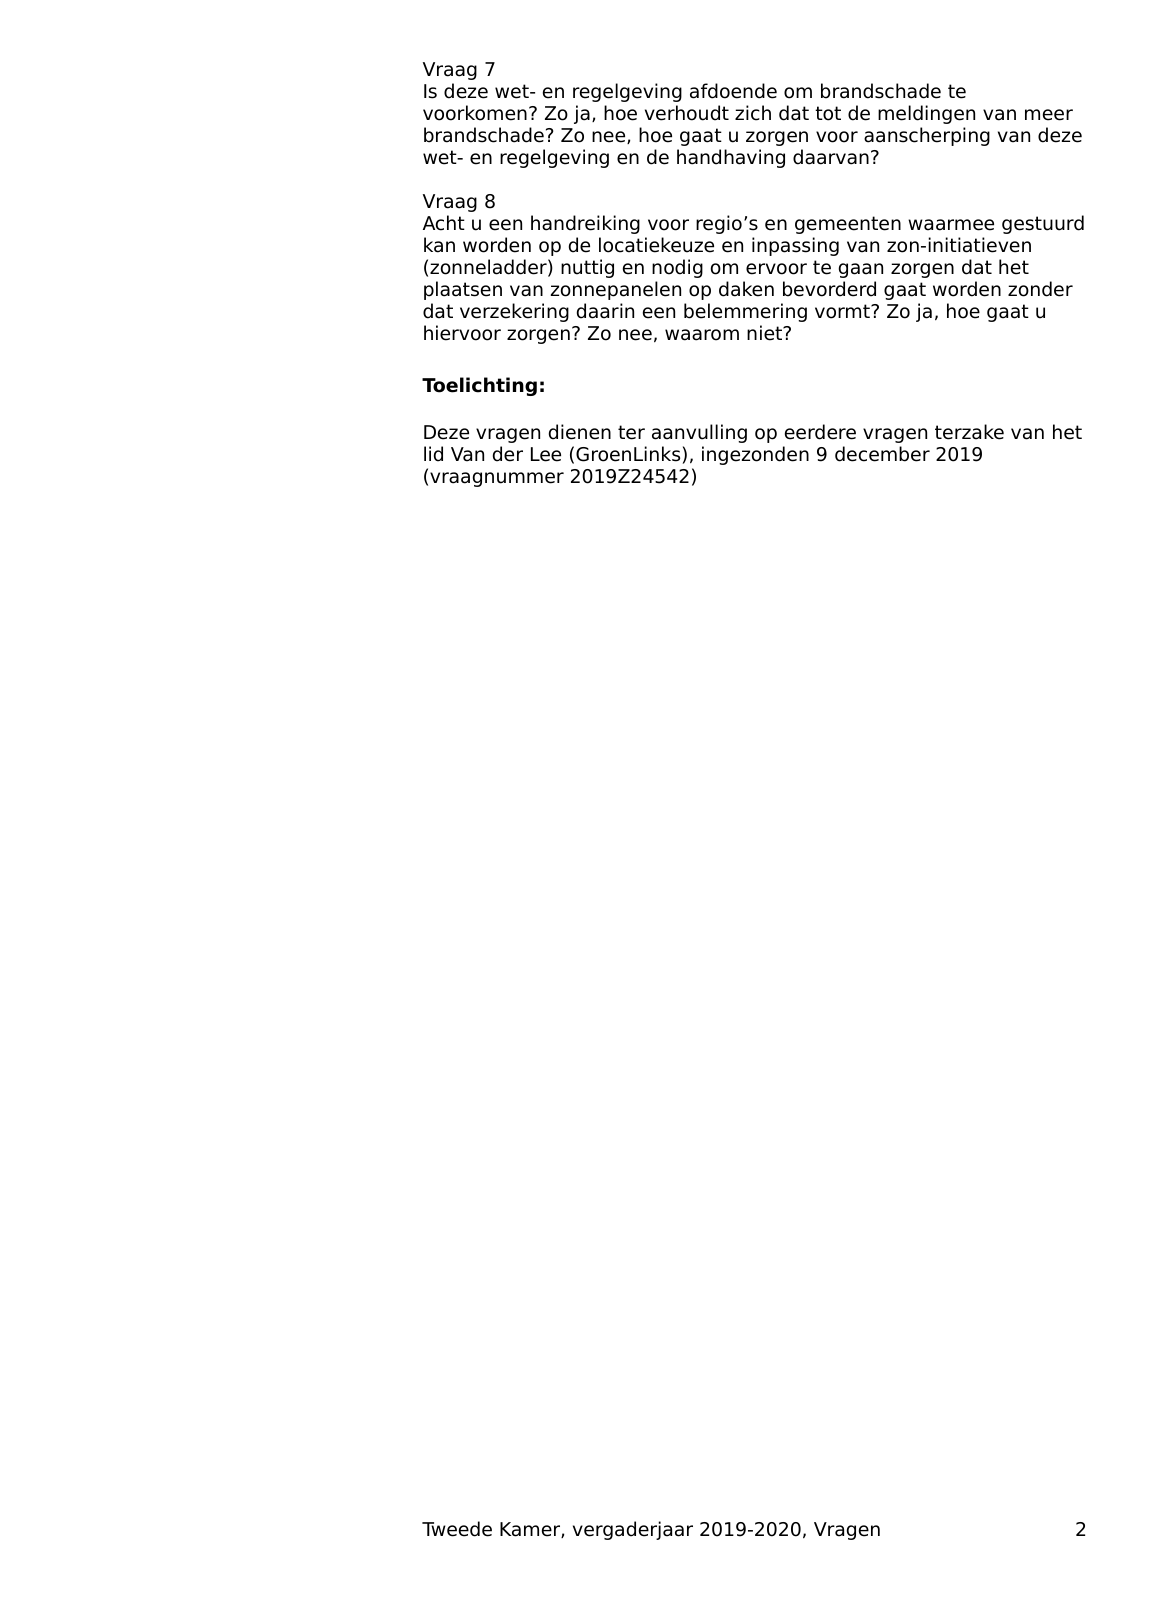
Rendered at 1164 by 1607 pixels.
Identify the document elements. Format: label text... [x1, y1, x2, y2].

text Vraag 7 [422, 59, 1087, 81]
subtitle Toelichting: [422, 375, 1087, 397]
text Deze vragen dienen ter aanvulling op eerdere vragen terzake van het lid Van der Lee (GroenLinks), ingezonden 9 december 2019 (vraagnummer 2019Z24542) [422, 422, 1087, 488]
text Vraag 8 [422, 191, 1087, 213]
text Acht u een handreiking voor regio’s en gemeenten waarmee gestuurd kan worden op de locatiekeuze en inpassing van zon-initiatieven (zonneladder) nuttig en nodig om ervoor te gaan zorgen dat het plaatsen van zonnepanelen op daken bevorderd gaat worden zonder dat verzekering daarin een belemmering vormt? Zo ja, hoe gaat u hiervoor zorgen? Zo nee, waarom niet? [422, 213, 1087, 345]
text Is deze wet- en regelgeving afdoende om brandschade te voorkomen? Zo ja, hoe verhoudt zich dat tot de meldingen van meer brandschade? Zo nee, hoe gaat u zorgen voor aanscherping van deze wet- en regelgeving en de handhaving daarvan? [422, 81, 1087, 169]
